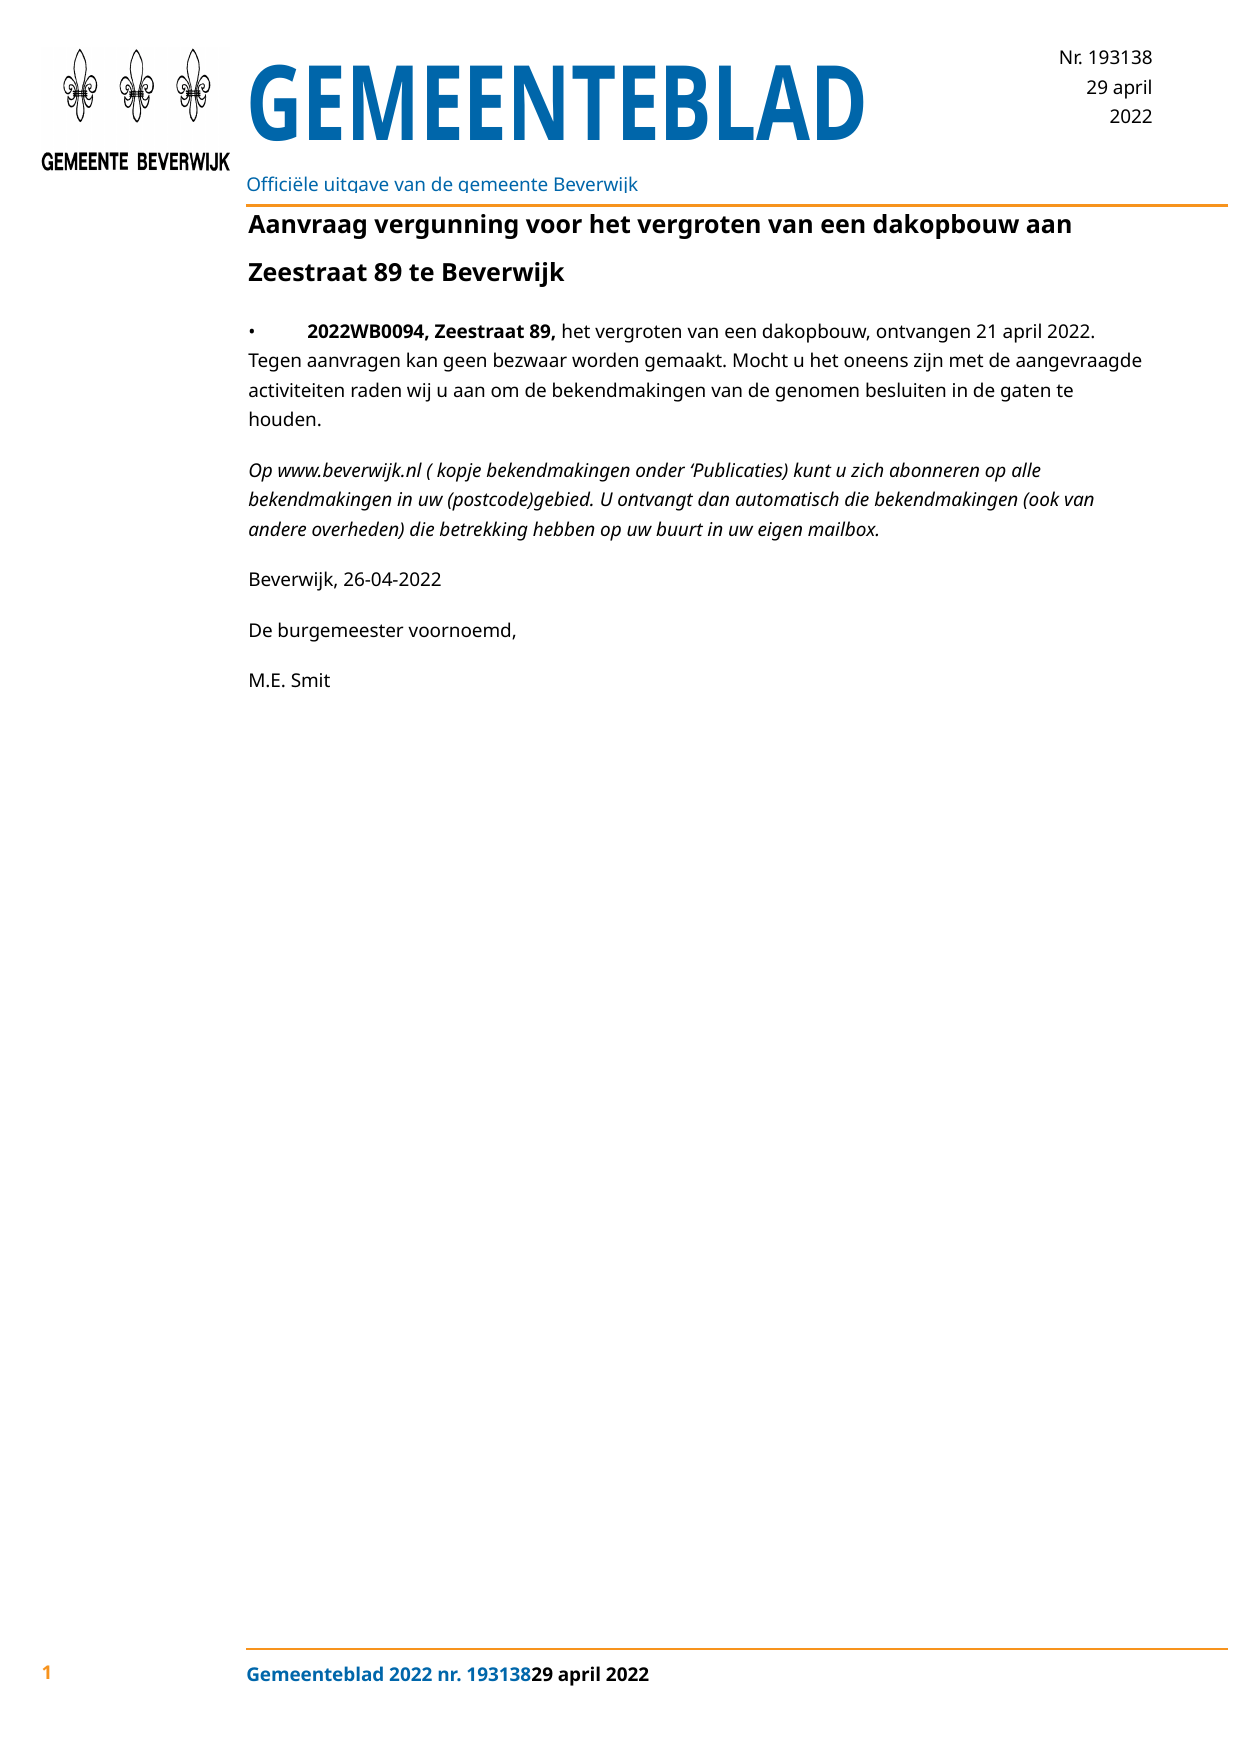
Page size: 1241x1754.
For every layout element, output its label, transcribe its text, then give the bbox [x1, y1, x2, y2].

text M.E. Smit [248, 667, 1152, 693]
text Tegen aanvragen kan geen bezwaar worden gemaakt. Mocht u het oneens zijn met de aangevraagde activiteiten raden wij u aan om de bekendmakingen van de genomen besluiten in de gaten te houden. [248, 347, 1152, 432]
text Beverwijk, 26-04-2022 [248, 567, 1152, 592]
picture [41, 47, 231, 172]
text Op www.beverwijk.nl ( kopje bekendmakingen onder ‘Publicaties) kunt u zich abonneren op alle bekendmakingen in uw (postcode)gebied. U ontvangt dan automatisch die bekendmakingen (ook van andere overheden) die betrekking hebben op uw buurt in uw eigen mailbox. [248, 457, 1152, 542]
text De burgemeester voornoemd, [248, 617, 1152, 643]
text Aanvraag vergunning voor het vergroten van een dakopbouw aan Zeestraat 89 te Beverwijk [248, 207, 1152, 288]
list 2022WB0094, Zeestraat 89, het vergroten van een dakopbouw, ontvangen 21 april 2022. [248, 318, 1152, 344]
